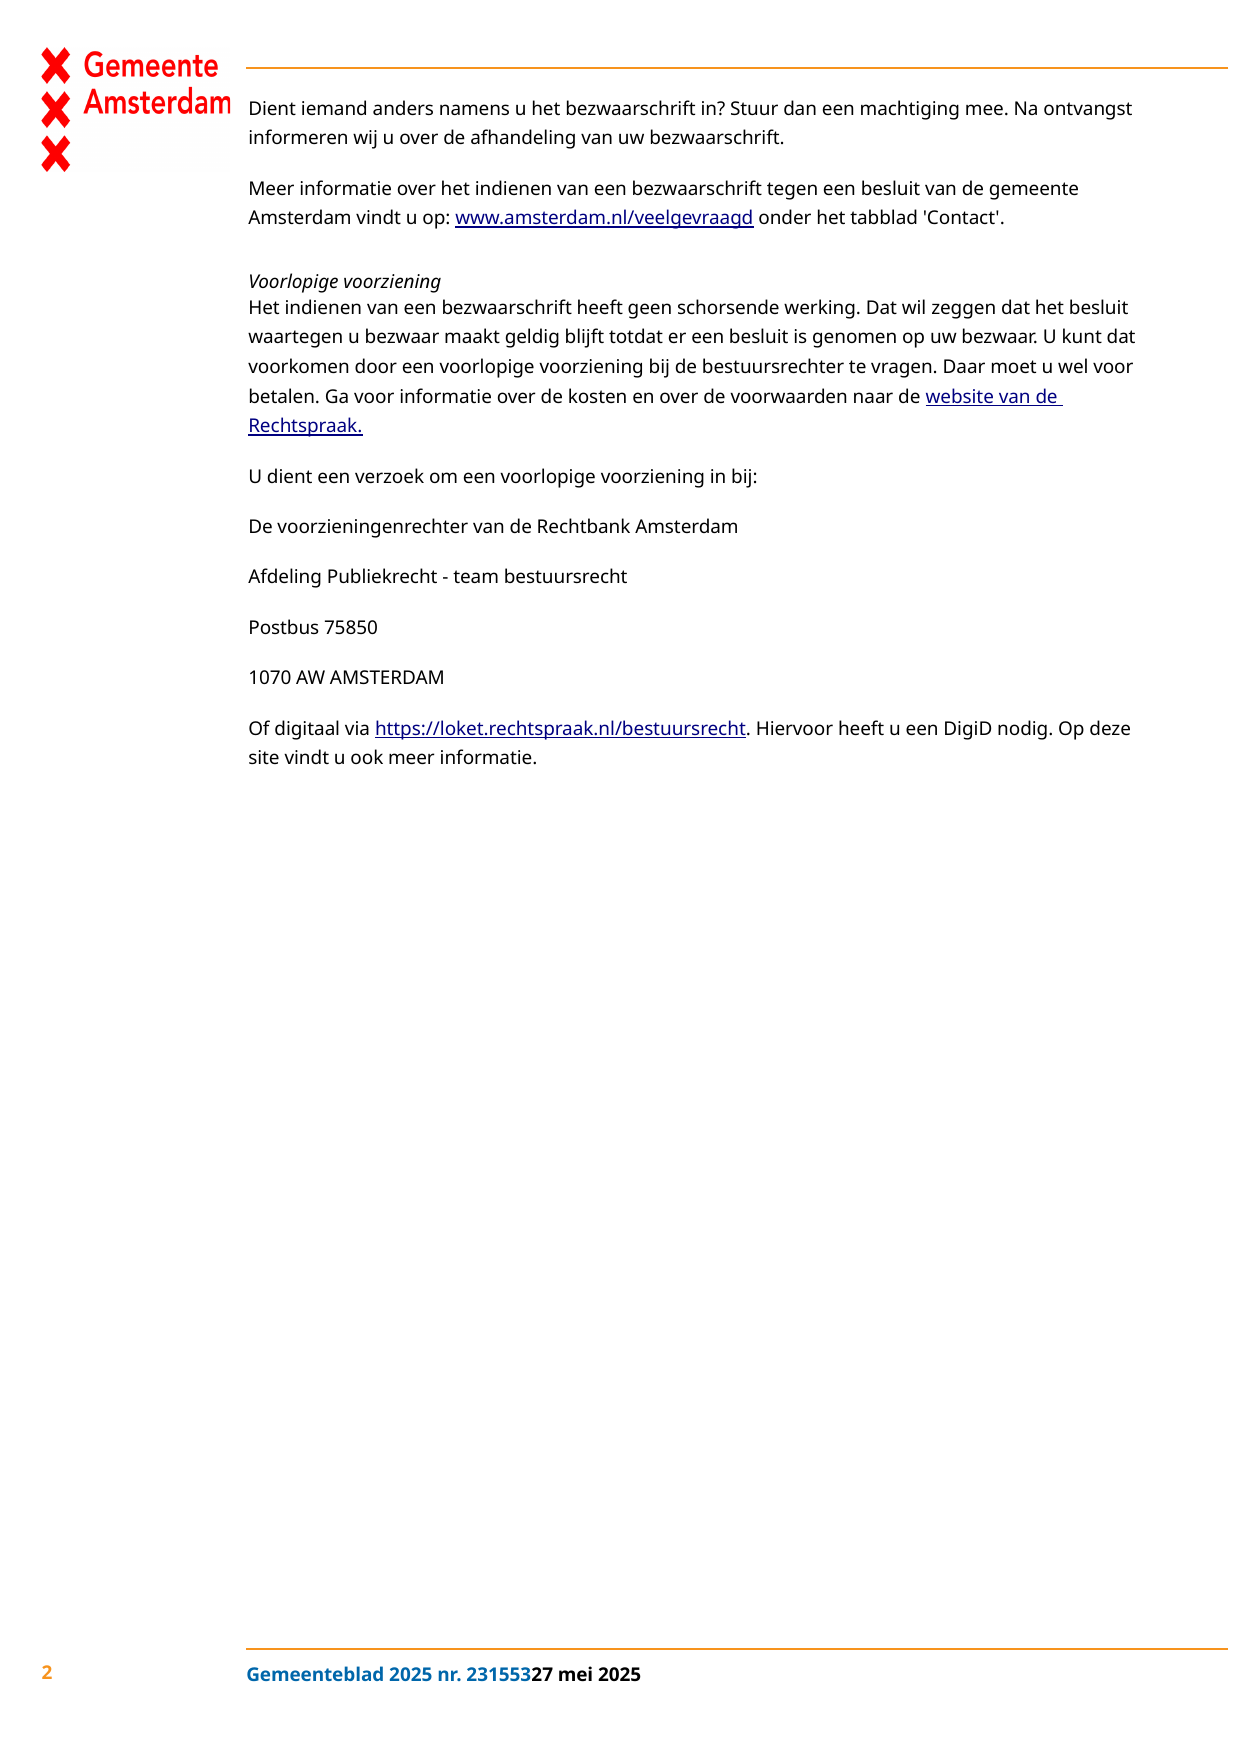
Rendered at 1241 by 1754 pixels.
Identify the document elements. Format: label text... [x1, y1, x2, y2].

text Postbus 75850 [248, 614, 1152, 640]
text U dient een verzoek om een voorlopige voorziening in bij: [248, 463, 1152, 488]
text Meer informatie over het indienen van een bezwaarschrift tegen een besluit van de gemeente Amsterdam vindt u op: www.amsterdam.nl/veelgevraagd onder het tabblad 'Contact'. [248, 175, 1152, 230]
picture [41, 47, 231, 172]
text Dient iemand anders namens u het bezwaarschrift in? Stuur dan een machtiging mee. Na ontvangst informeren wij u over de afhandeling van uw bezwaarschrift. [248, 95, 1152, 150]
text De voorzieningenrechter van de Rechtbank Amsterdam [248, 513, 1152, 539]
text Voorlopige voorziening [248, 268, 1152, 294]
text 1070 AW AMSTERDAM [248, 664, 1152, 690]
text Het indienen van een bezwaarschrift heeft geen schorsende werking. Dat wil zeggen dat het besluit waartegen u bezwaar maakt geldig blijft totdat er een besluit is genomen op uw bezwaar. U kunt dat voorkomen door een voorlopige voorziening bij de bestuursrechter te vragen. Daar moet u wel voor betalen. Ga voor informatie over de kosten en over de voorwaarden naar de website van de Rechtspraak. [248, 294, 1152, 438]
text Of digitaal via https://loket.rechtspraak.nl/bestuursrecht. Hiervoor heeft u een DigiD nodig. Op deze site vindt u ook meer informatie. [248, 715, 1152, 770]
text Afdeling Publiekrecht - team bestuursrecht [248, 564, 1152, 589]
